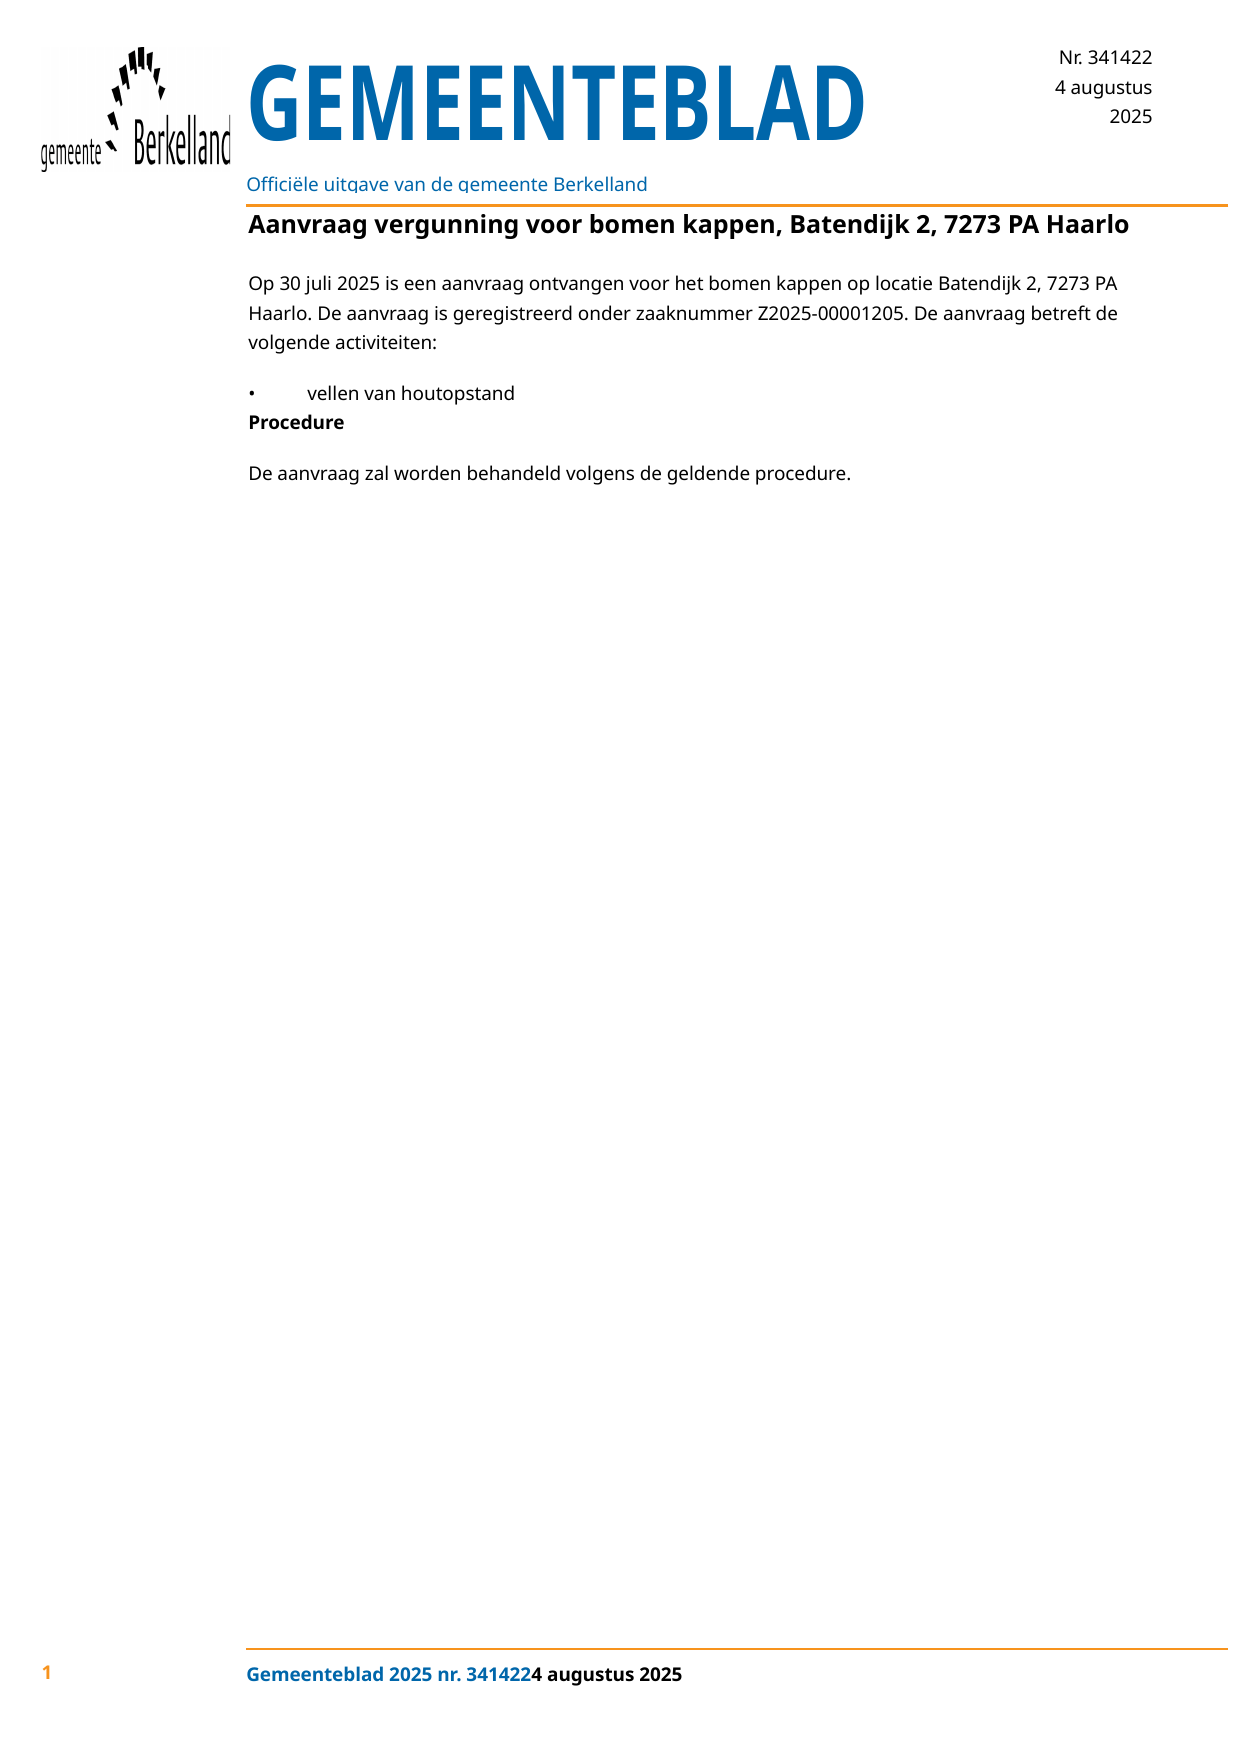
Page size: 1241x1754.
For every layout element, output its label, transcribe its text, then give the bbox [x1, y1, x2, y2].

text De aanvraag zal worden behandeld volgens de geldende procedure. [248, 460, 1152, 486]
picture [41, 47, 231, 172]
text Procedure [248, 409, 1152, 435]
text Op 30 juli 2025 is een aanvraag ontvangen voor het bomen kappen op locatie Batendijk 2, 7273 PA Haarlo. De aanvraag is geregistreerd onder zaaknummer Z2025-00001205. De aanvraag betreft de volgende activiteiten: [248, 270, 1152, 355]
text Aanvraag vergunning voor bomen kappen, Batendijk 2, 7273 PA Haarlo [248, 207, 1152, 241]
list vellen van houtopstand [248, 380, 1152, 406]
